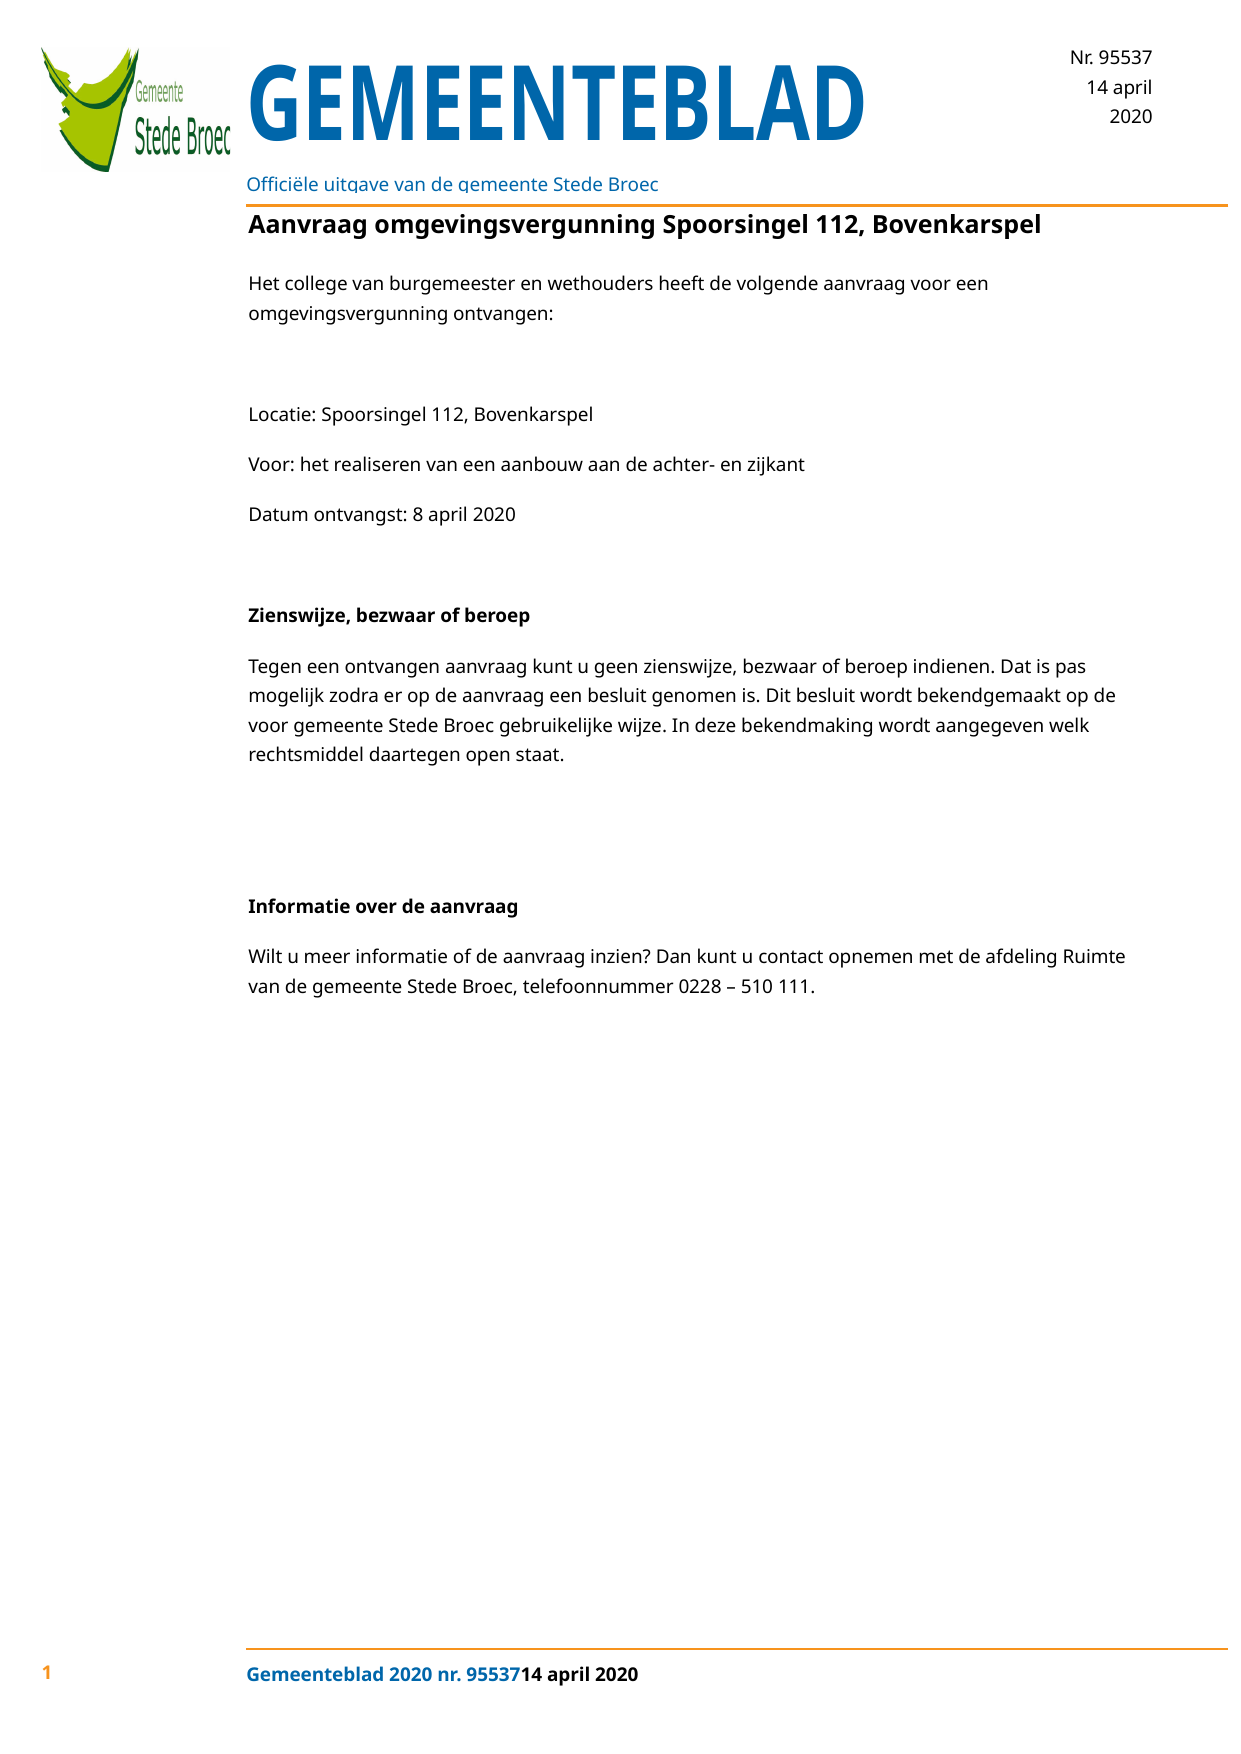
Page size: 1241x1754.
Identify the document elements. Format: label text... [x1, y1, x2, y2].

text Aanvraag omgevingsvergunning Spoorsingel 112, Bovenkarspel [248, 207, 1152, 241]
text Tegen een ontvangen aanvraag kunt u geen zienswijze, bezwaar of beroep indienen. Dat is pas mogelijk zodra er op de aanvraag een besluit genomen is. Dit besluit wordt bekendgemaakt op de voor gemeente Stede Broec gebruikelijke wijze. In deze bekendmaking wordt aangegeven welk rechtsmiddel daartegen open staat. [248, 653, 1152, 767]
text Wilt u meer informatie of de aanvraag inzien? Dan kunt u contact opnemen met de afdeling Ruimte van de gemeente Stede Broec, telefoonnummer 0228 – 510 111. [248, 943, 1152, 998]
text Datum ontvangst: 8 april 2020 [248, 502, 1152, 527]
text Zienswijze, bezwaar of beroep [248, 602, 1152, 628]
text Informatie over de aanvraag [248, 893, 1152, 918]
text Het college van burgemeester en wethouders heeft de volgende aanvraag voor een omgevingsvergunning ontvangen: [248, 270, 1152, 326]
picture [41, 47, 231, 172]
text Voor: het realiseren van een aanbouw aan de achter- en zijkant [248, 451, 1152, 477]
text Locatie: Spoorsingel 112, Bovenkarspel [248, 401, 1152, 426]
